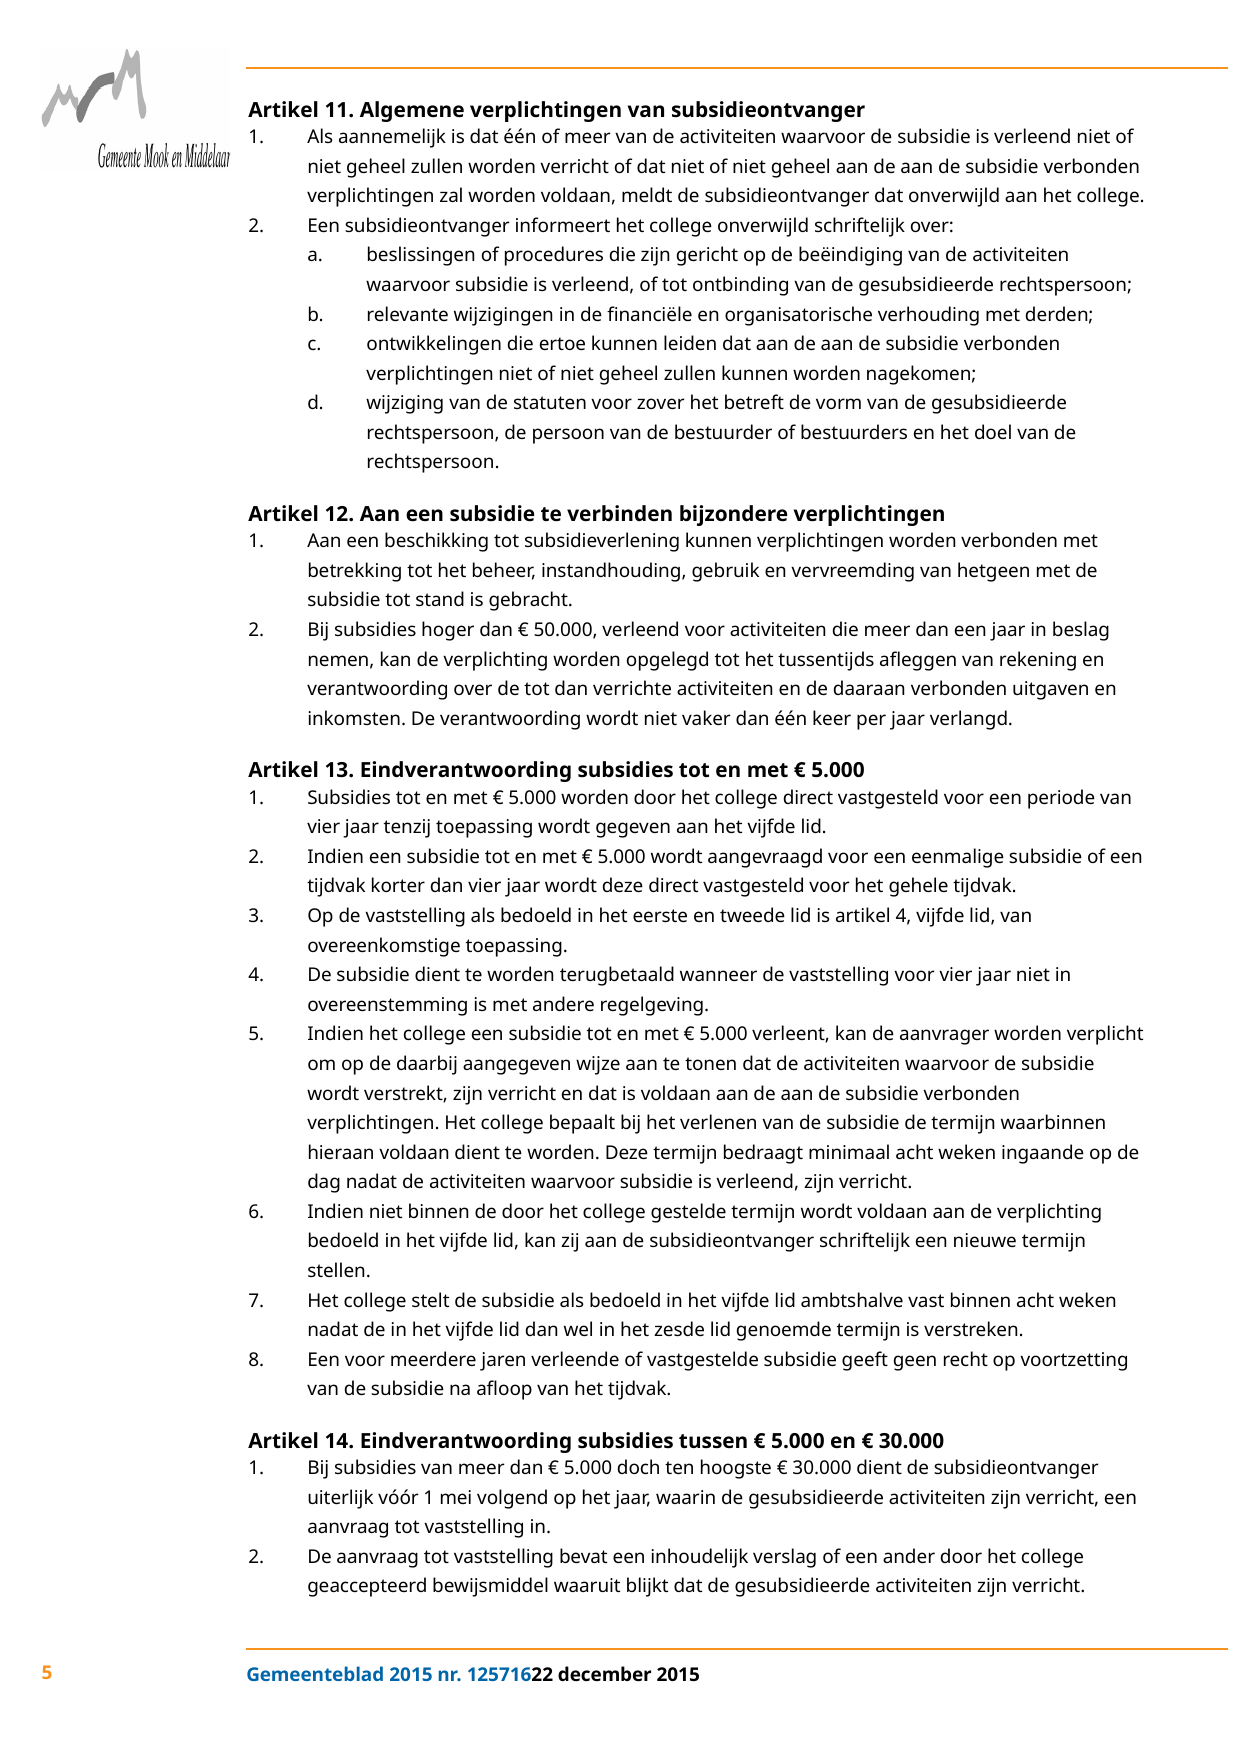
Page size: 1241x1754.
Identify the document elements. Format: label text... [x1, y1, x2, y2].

text Artikel 11. Algemene verplichtingen van subsidieontvanger [248, 95, 1152, 123]
list De aanvraag tot vaststelling bevat een inhoudelijk verslag of een ander door het college geaccepteerd bewijsmiddel waaruit blijkt dat de gesubsidieerde activiteiten zijn verricht. [248, 1543, 1152, 1598]
list Indien niet binnen de door het college gestelde termijn wordt voldaan aan de verplichting bedoeld in het vijfde lid, kan zij aan de subsidieontvanger schriftelijk een nieuwe termijn stellen. [248, 1198, 1152, 1283]
list Indien een subsidie tot en met € 5.000 wordt aangevraagd voor een eenmalige subsidie of een tijdvak korter dan vier jaar wordt deze direct vastgesteld voor het gehele tijdvak. [248, 843, 1152, 898]
text Artikel 13. Eindverantwoording subsidies tot en met € 5.000 [248, 755, 1152, 784]
list relevante wijzigingen in de financiële en organisatorische verhouding met derden; [307, 301, 1152, 326]
list Bij subsidies hoger dan € 50.000, verleend voor activiteiten die meer dan een jaar in beslag nemen, kan de verplichting worden opgelegd tot het tussentijds afleggen van rekening en verantwoording over de tot dan verrichte activiteiten en de daaraan verbonden uitgaven en inkomsten. De verantwoording wordt niet vaker dan één keer per jaar verlangd. [248, 616, 1152, 731]
list De subsidie dient te worden terugbetaald wanneer de vaststelling voor vier jaar niet in overeenstemming is met andere regelgeving. [248, 961, 1152, 1017]
list Subsidies tot en met € 5.000 worden door het college direct vastgesteld voor een periode van vier jaar tenzij toepassing wordt gegeven aan het vijfde lid. [248, 784, 1152, 839]
list ontwikkelingen die ertoe kunnen leiden dat aan de aan de subsidie verbonden verplichtingen niet of niet geheel zullen kunnen worden nagekomen; [307, 330, 1152, 386]
list Een voor meerdere jaren verleende of vastgestelde subsidie geeft geen recht op voortzetting van de subsidie na afloop van het tijdvak. [248, 1346, 1152, 1401]
list wijziging van de statuten voor zover het betreft de vorm van de gesubsidieerde rechtspersoon, de persoon van de bestuurder of bestuurders en het doel van de rechtspersoon. [307, 389, 1152, 474]
text Artikel 12. Aan een subsidie te verbinden bijzondere verplichtingen [248, 499, 1152, 527]
text Artikel 14. Eindverantwoording subsidies tussen € 5.000 en € 30.000 [248, 1426, 1152, 1454]
picture [41, 47, 231, 172]
list Aan een beschikking tot subsidieverlening kunnen verplichtingen worden verbonden met betrekking tot het beheer, instandhouding, gebruik en vervreemding van hetgeen met de subsidie tot stand is gebracht. [248, 527, 1152, 612]
list Op de vaststelling als bedoeld in het eerste en tweede lid is artikel 4, vijfde lid, van overeenkomstige toepassing. [248, 902, 1152, 957]
list Indien het college een subsidie tot en met € 5.000 verleent, kan de aanvrager worden verplicht om op de daarbij aangegeven wijze aan te tonen dat de activiteiten waarvoor de subsidie wordt verstrekt, zijn verricht en dat is voldaan aan de aan de subsidie verbonden verplichtingen. Het college bepaalt bij het verlenen van de subsidie de termijn waarbinnen hieraan voldaan dient te worden. Deze termijn bedraagt minimaal acht weken ingaande op de dag nadat de activiteiten waarvoor subsidie is verleend, zijn verricht. [248, 1021, 1152, 1194]
list Bij subsidies van meer dan € 5.000 doch ten hoogste € 30.000 dient de subsidieontvanger uiterlijk vóór 1 mei volgend op het jaar, waarin de gesubsidieerde activiteiten zijn verricht, een aanvraag tot vaststelling in. [248, 1454, 1152, 1539]
list beslissingen of procedures die zijn gericht op de beëindiging van de activiteiten waarvoor subsidie is verleend, of tot ontbinding van de gesubsidieerde rechtspersoon; [307, 242, 1152, 297]
list Het college stelt de subsidie als bedoeld in het vijfde lid ambtshalve vast binnen acht weken nadat de in het vijfde lid dan wel in het zesde lid genoemde termijn is verstreken. [248, 1287, 1152, 1342]
list Als aannemelijk is dat één of meer van de activiteiten waarvoor de subsidie is verleend niet of niet geheel zullen worden verricht of dat niet of niet geheel aan de aan de subsidie verbonden verplichtingen zal worden voldaan, meldt de subsidieontvanger dat onverwijld aan het college. [248, 123, 1152, 208]
list Een subsidieontvanger informeert het college onverwijld schriftelijk over: [248, 212, 1152, 238]
